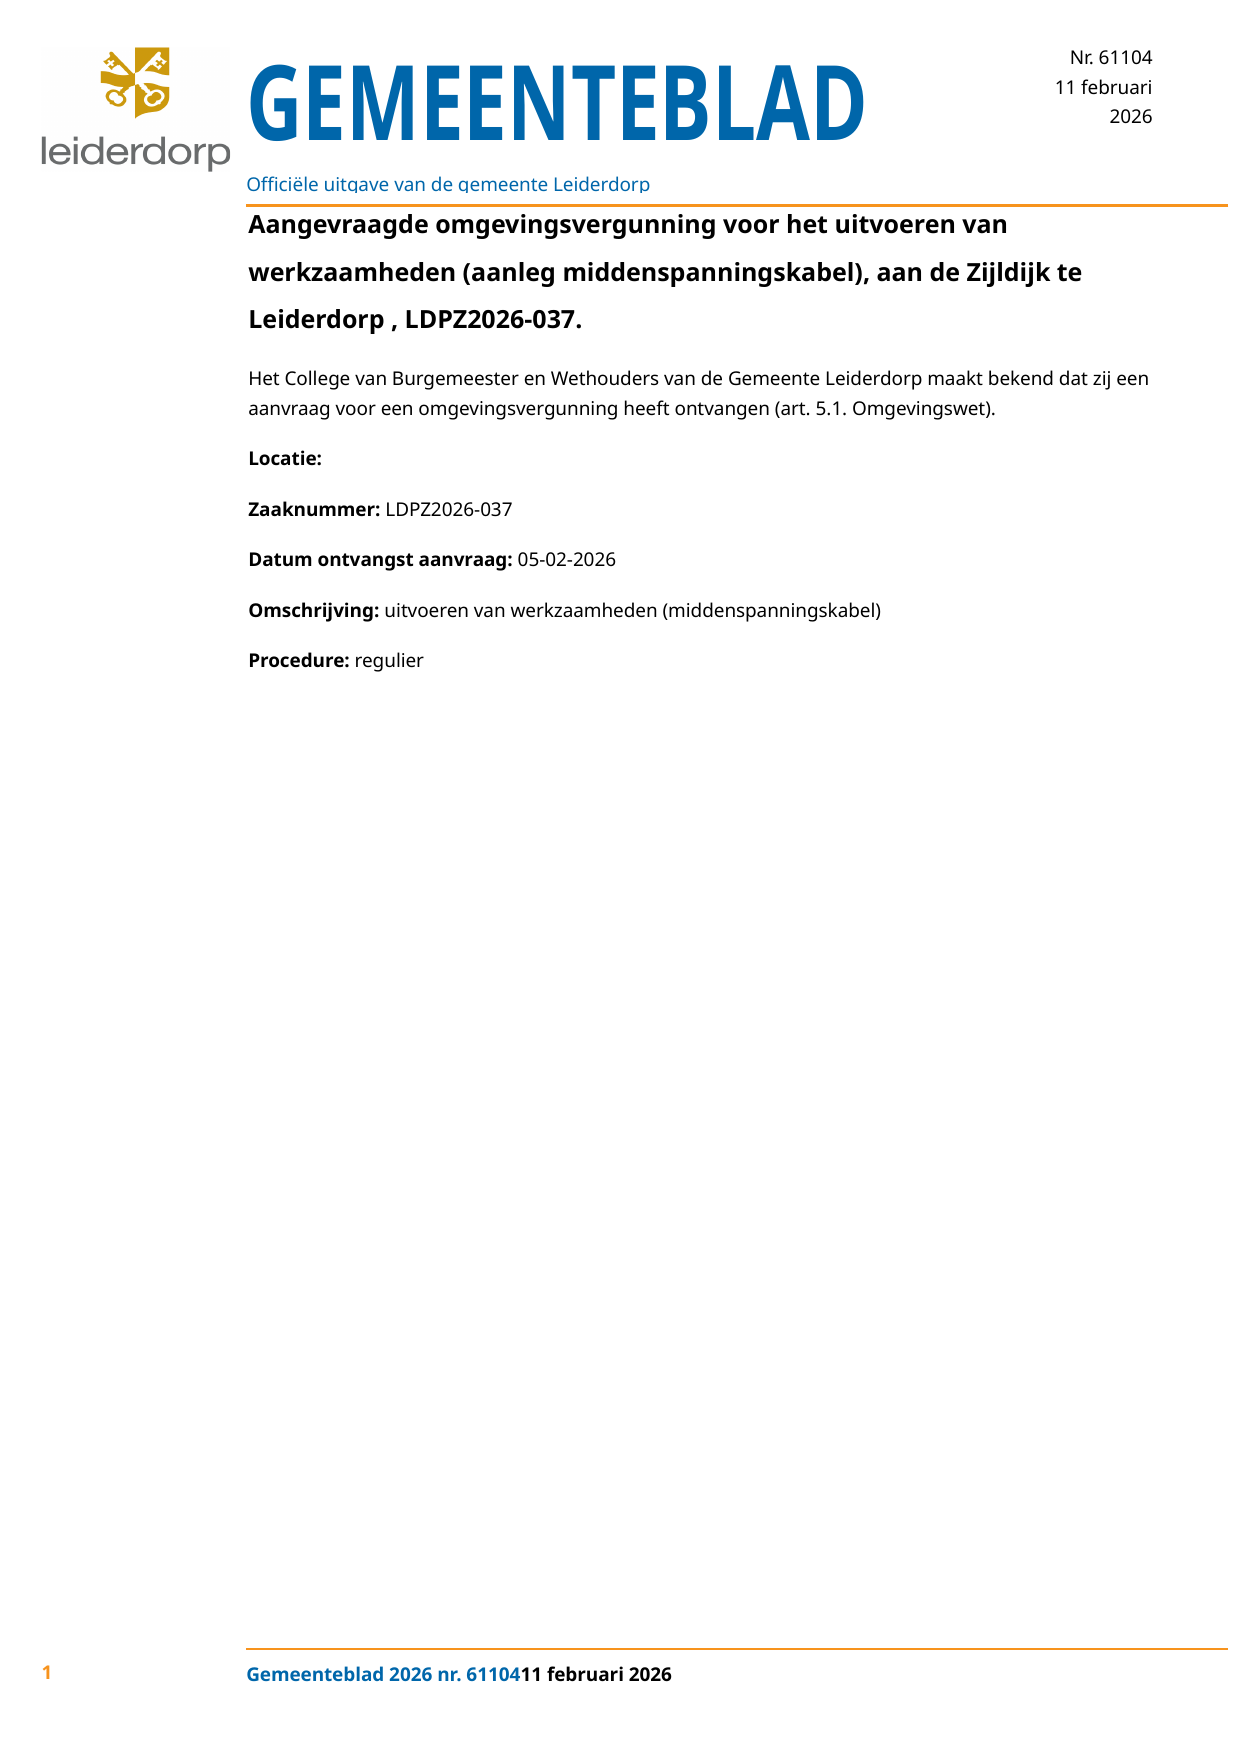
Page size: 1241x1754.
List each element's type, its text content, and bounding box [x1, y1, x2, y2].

picture [41, 47, 231, 172]
text Zaaknummer: LDPZ2026-037 [248, 496, 1152, 522]
text Omschrijving: uitvoeren van werkzaamheden (middenspanningskabel) [248, 597, 1152, 622]
text Locatie: [248, 446, 1152, 471]
text Het College van Burgemeester en Wethouders van de Gemeente Leiderdorp maakt bekend dat zij een aanvraag voor een omgevingsvergunning heeft ontvangen (art. 5.1. Omgevingswet). [248, 366, 1152, 421]
text Aangevraagde omgevingsvergunning voor het uitvoeren van werkzaamheden (aanleg middenspanningskabel), aan de Zijldijk te Leiderdorp , LDPZ2026-037. [248, 207, 1152, 336]
text Procedure: regulier [248, 647, 1152, 673]
text Datum ontvangst aanvraag: 05-02-2026 [248, 546, 1152, 572]
